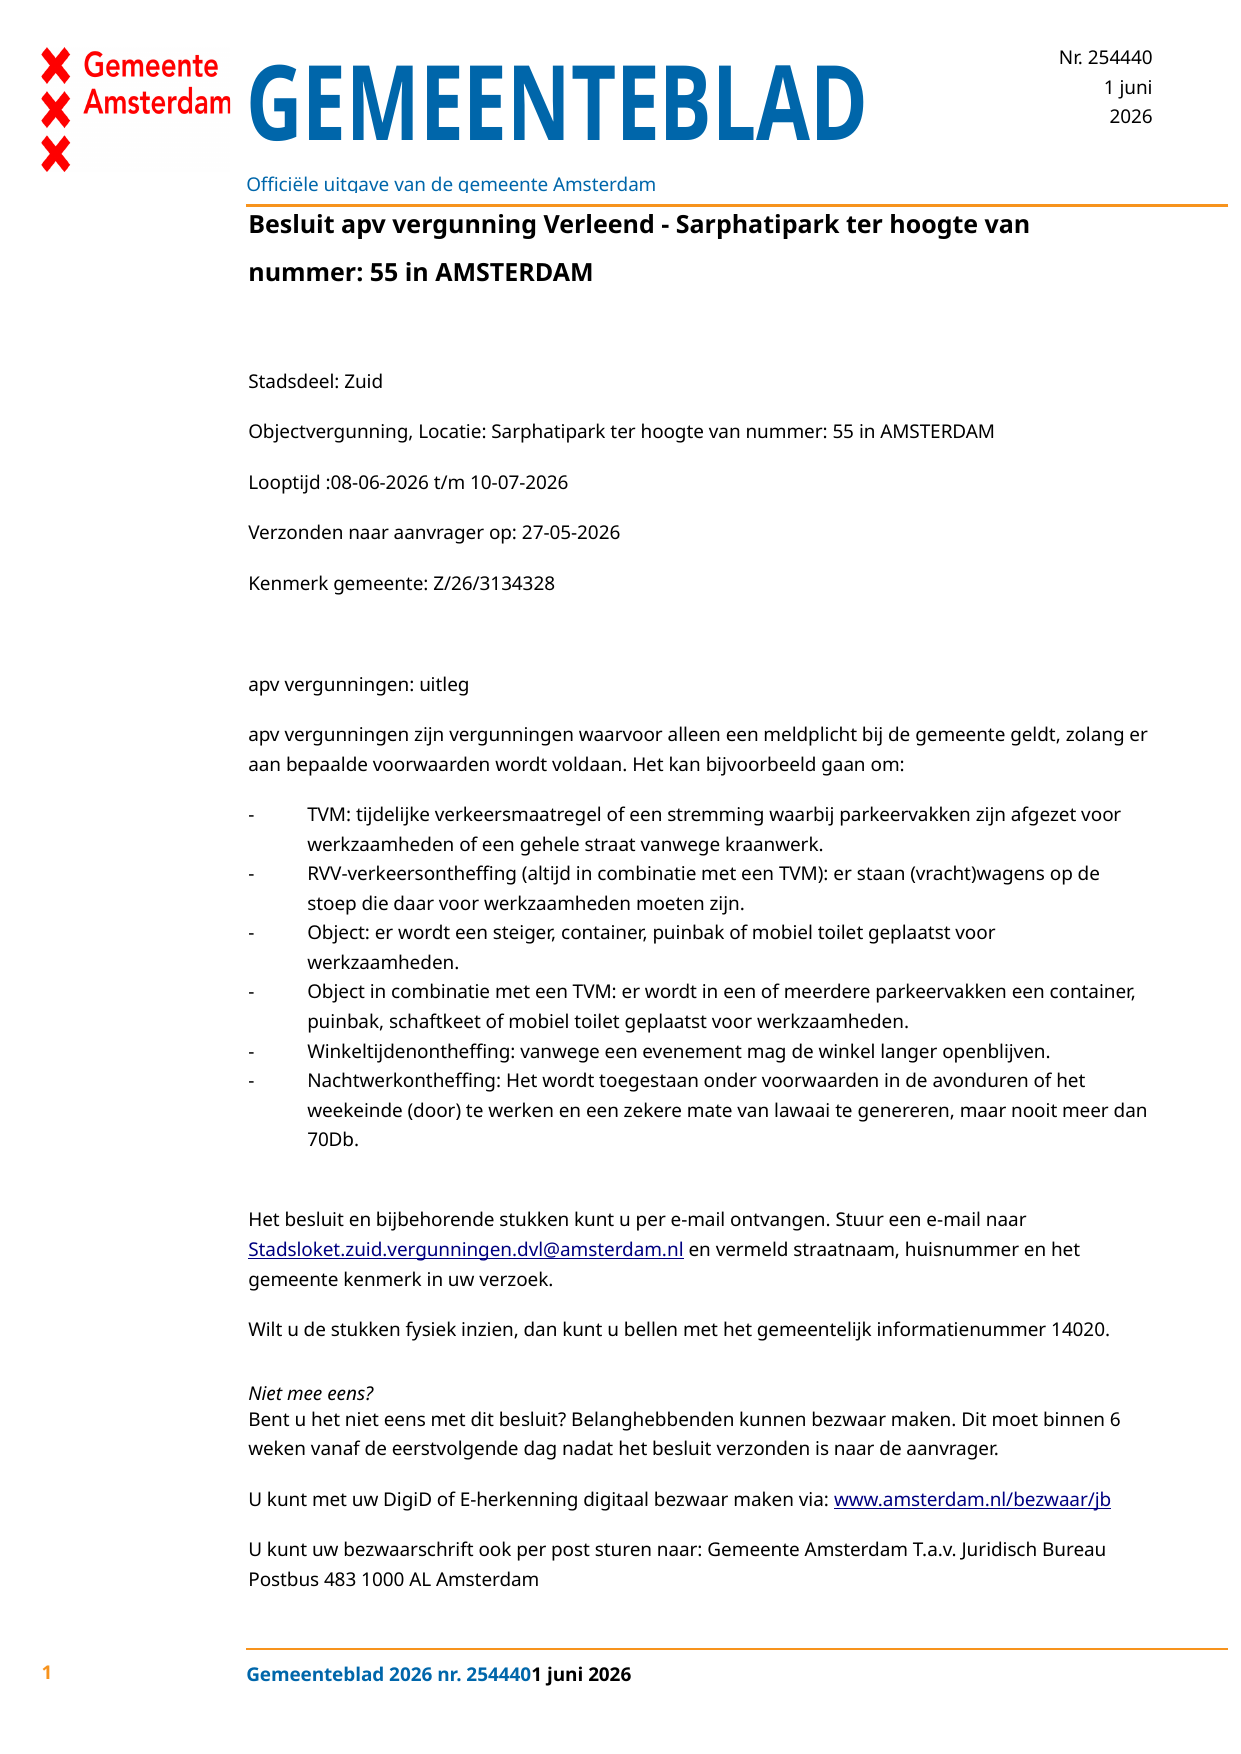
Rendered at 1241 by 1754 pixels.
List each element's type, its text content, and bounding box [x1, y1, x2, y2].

list Object: er wordt een steiger, container, puinbak of mobiel toilet geplaatst voor werkzaamheden. [248, 919, 1152, 975]
text Stadsdeel: Zuid [248, 368, 1152, 394]
text Kenmerk gemeente: Z/26/3134328 [248, 570, 1152, 596]
list RVV-verkeersontheffing (altijd in combinatie met een TVM): er staan (vracht)wagens op de stoep die daar voor werkzaamheden moeten zijn. [248, 860, 1152, 916]
text Bent u het niet eens met dit besluit? Belanghebbenden kunnen bezwaar maken. Dit moet binnen 6 weken vanaf de eerstvolgende dag nadat het besluit verzonden is naar de aanvrager. [248, 1406, 1152, 1461]
list Nachtwerkontheffing: Het wordt toegestaan onder voorwaarden in de avonduren of het weekeinde (door) te werken en een zekere mate van lawaai te genereren, maar nooit meer dan 70Db. [248, 1067, 1152, 1152]
list Object in combinatie met een TVM: er wordt in een of meerdere parkeervakken een container, puinbak, schaftkeet of mobiel toilet geplaatst voor werkzaamheden. [248, 979, 1152, 1034]
text apv vergunningen zijn vergunningen waarvoor alleen een meldplicht bij de gemeente geldt, zolang er aan bepaalde voorwaarden wordt voldaan. Het kan bijvoorbeeld gaan om: [248, 721, 1152, 777]
text Verzonden naar aanvrager op: 27-05-2026 [248, 519, 1152, 545]
picture [41, 47, 231, 172]
text Besluit apv vergunning Verleend - Sarphatipark ter hoogte van nummer: 55 in AMSTERDAM [248, 207, 1152, 288]
text Looptijd :08-06-2026 t/m 10-07-2026 [248, 469, 1152, 495]
text Objectvergunning, Locatie: Sarphatipark ter hoogte van nummer: 55 in AMSTERDAM [248, 419, 1152, 444]
text Niet mee eens? [248, 1380, 1152, 1406]
text U kunt met uw DigiD of E-herkenning digitaal bezwaar maken via: www.amsterdam.nl/bezwaar/jb [248, 1486, 1152, 1512]
text Het besluit en bijbehorende stukken kunt u per e-mail ontvangen. Stuur een e-mail naar Stadsloket.zuid.vergunningen.dvl@amsterdam.nl en vermeld straatnaam, huisnummer en het gemeente kenmerk in uw verzoek. [248, 1207, 1152, 1292]
list TVM: tijdelijke verkeersmaatregel of een stremming waarbij parkeervakken zijn afgezet voor werkzaamheden of een gehele straat vanwege kraanwerk. [248, 801, 1152, 857]
text Wilt u de stukken fysiek inzien, dan kunt u bellen met het gemeentelijk informatienummer 14020. [248, 1316, 1152, 1342]
text apv vergunningen: uitleg [248, 671, 1152, 697]
list Winkeltijdenontheffing: vanwege een evenement mag de winkel langer openblijven. [248, 1038, 1152, 1064]
text U kunt uw bezwaarschrift ook per post sturen naar: Gemeente Amsterdam T.a.v. Juridisch Bureau Postbus 483 1000 AL Amsterdam [248, 1536, 1152, 1592]
